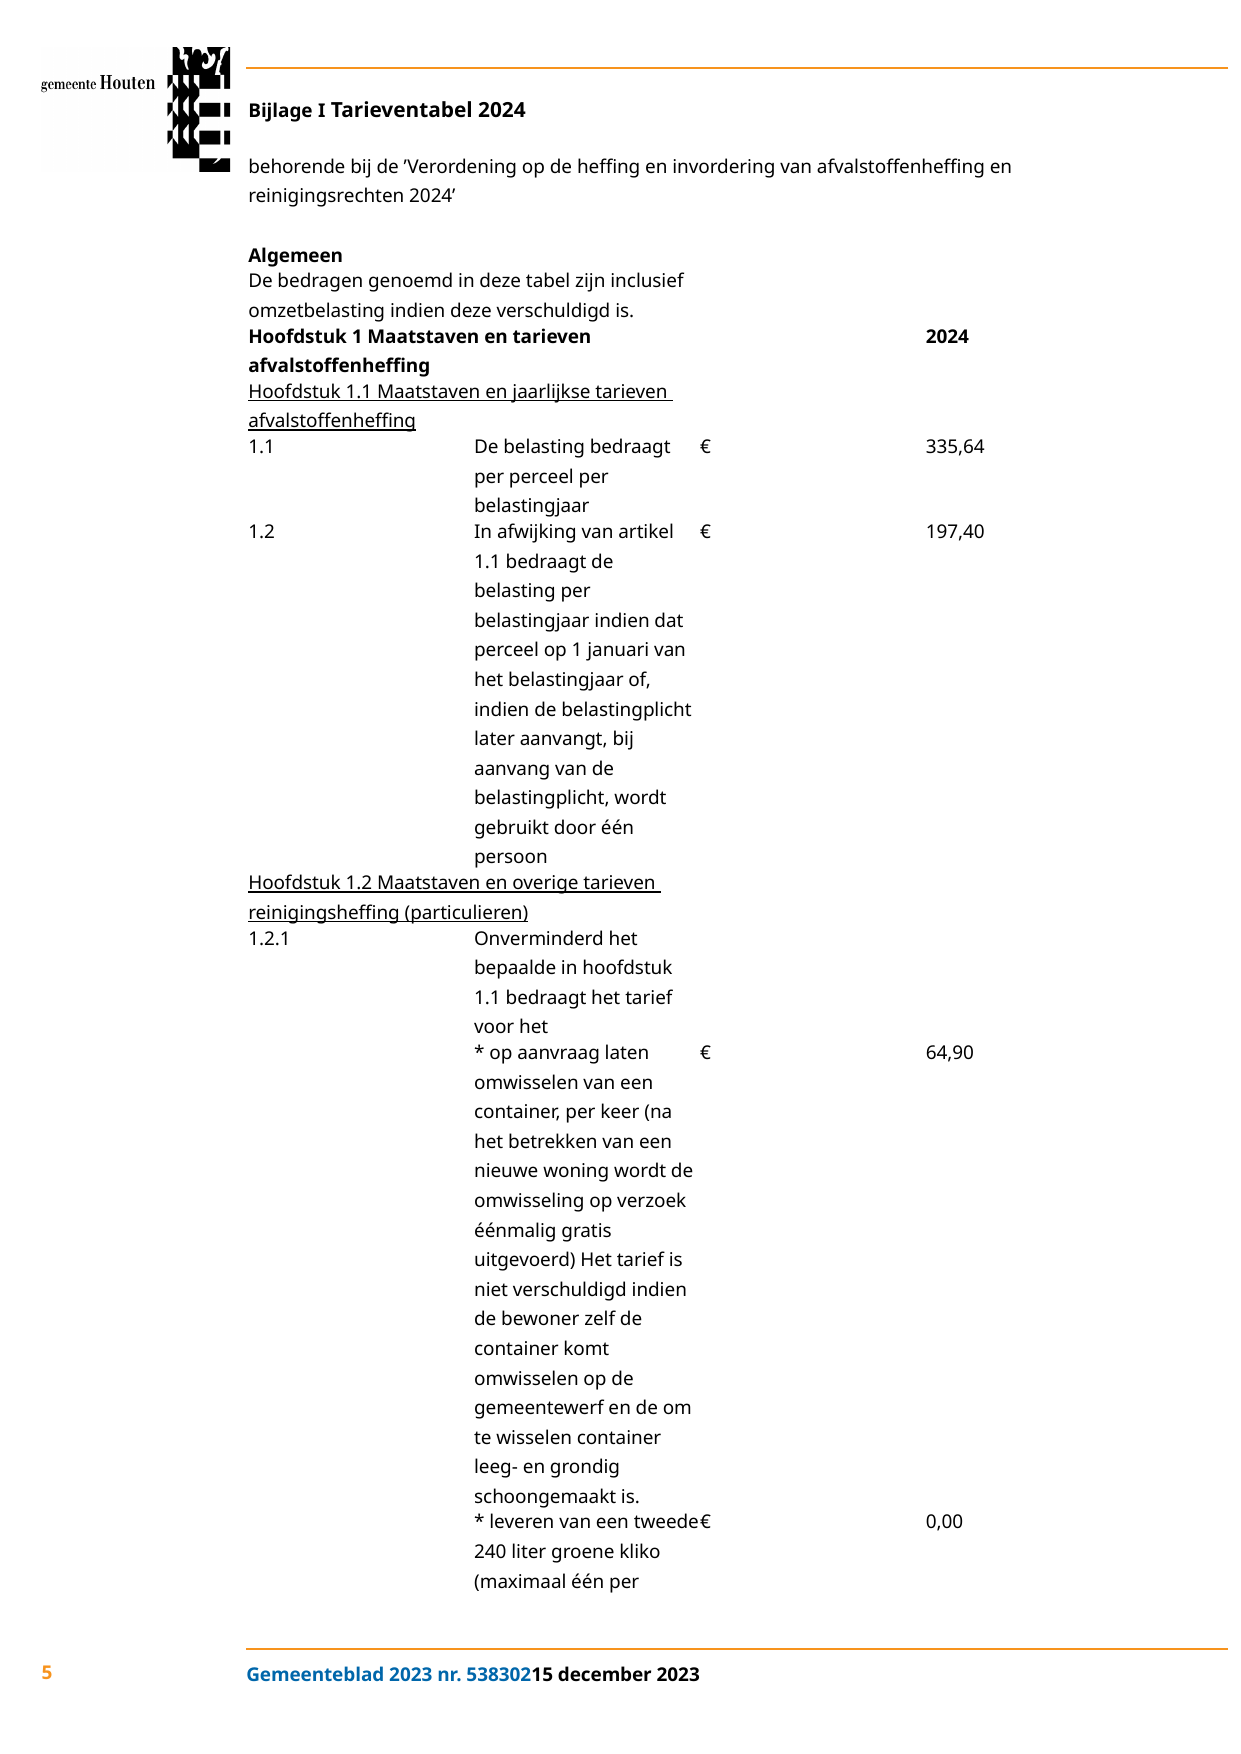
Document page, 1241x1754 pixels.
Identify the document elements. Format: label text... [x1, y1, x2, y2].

table_cell 0,00 [926, 1509, 1152, 1594]
table_header [700, 242, 926, 267]
table_cell * leveren van een tweede 240 liter groene kliko (maximaal één per [474, 1509, 700, 1594]
text Bijlage I Tarieventabel 2024 [248, 95, 1152, 123]
table_cell 1.2 [248, 518, 474, 869]
table_cell 64,90 [926, 1039, 1152, 1509]
table_cell € [700, 518, 926, 869]
table_cell Hoofdstuk 1.1 Maatstaven en jaarlijkse tarieven afvalstoffenheffing [248, 378, 700, 433]
table_cell Hoofdstuk 1.2 Maatstaven en overige tarieven reinigingsheffing (particulieren) [248, 870, 700, 925]
table_cell 1.2.1 [248, 925, 474, 1594]
table_cell * op aanvraag laten omwisselen van een container, per keer (na het betrekken van een nieuwe woning wordt de omwisseling op verzoek éénmalig gratis uitgevoerd) Het tarief is niet verschuldigd indien de bewoner zelf de container komt omwisselen op de gemeentewerf en de om te wisselen container leeg- en grondig schoongemaakt is. [474, 1039, 700, 1509]
table_cell [700, 268, 926, 323]
table_cell 335,64 [926, 434, 1152, 518]
table_cell [700, 323, 926, 378]
table_cell [700, 870, 926, 925]
table_cell In afwijking van artikel 1.1 bedraagt de belasting per belastingjaar indien dat perceel op 1 januari van het belastingjaar of, indien de belastingplicht later aanvangt, bij aanvang van de belastingplicht, wordt gebruikt door één persoon [474, 518, 700, 869]
table_cell Hoofdstuk 1 Maatstaven en tarieven afvalstoffenheffing [248, 323, 700, 378]
table_cell € [700, 1039, 926, 1509]
table_cell € [700, 434, 926, 518]
table_cell De bedragen genoemd in deze tabel zijn inclusief omzetbelasting indien deze verschuldigd is. [248, 268, 700, 323]
table_header [926, 242, 1152, 267]
table_cell € [700, 1509, 926, 1594]
table_cell 2024 [926, 323, 1152, 378]
table_cell [926, 268, 1152, 323]
picture [41, 47, 231, 172]
table_cell 197,40 [926, 518, 1152, 869]
table_cell [926, 870, 1152, 925]
table_cell [926, 925, 1152, 1039]
table_cell Onverminderd het bepaalde in hoofdstuk 1.1 bedraagt het tarief voor het [474, 925, 700, 1039]
table_header Algemeen [248, 242, 700, 267]
text behorende bij de ’Verordening op de heffing en invordering van afvalstoffenheffing en reinigingsrechten 2024’ [248, 153, 1152, 208]
table_cell [700, 925, 926, 1039]
table_cell [926, 378, 1152, 433]
table_cell 1.1 [248, 434, 474, 518]
table_cell [700, 378, 926, 433]
table_cell De belasting bedraagt per perceel per belastingjaar [474, 434, 700, 518]
